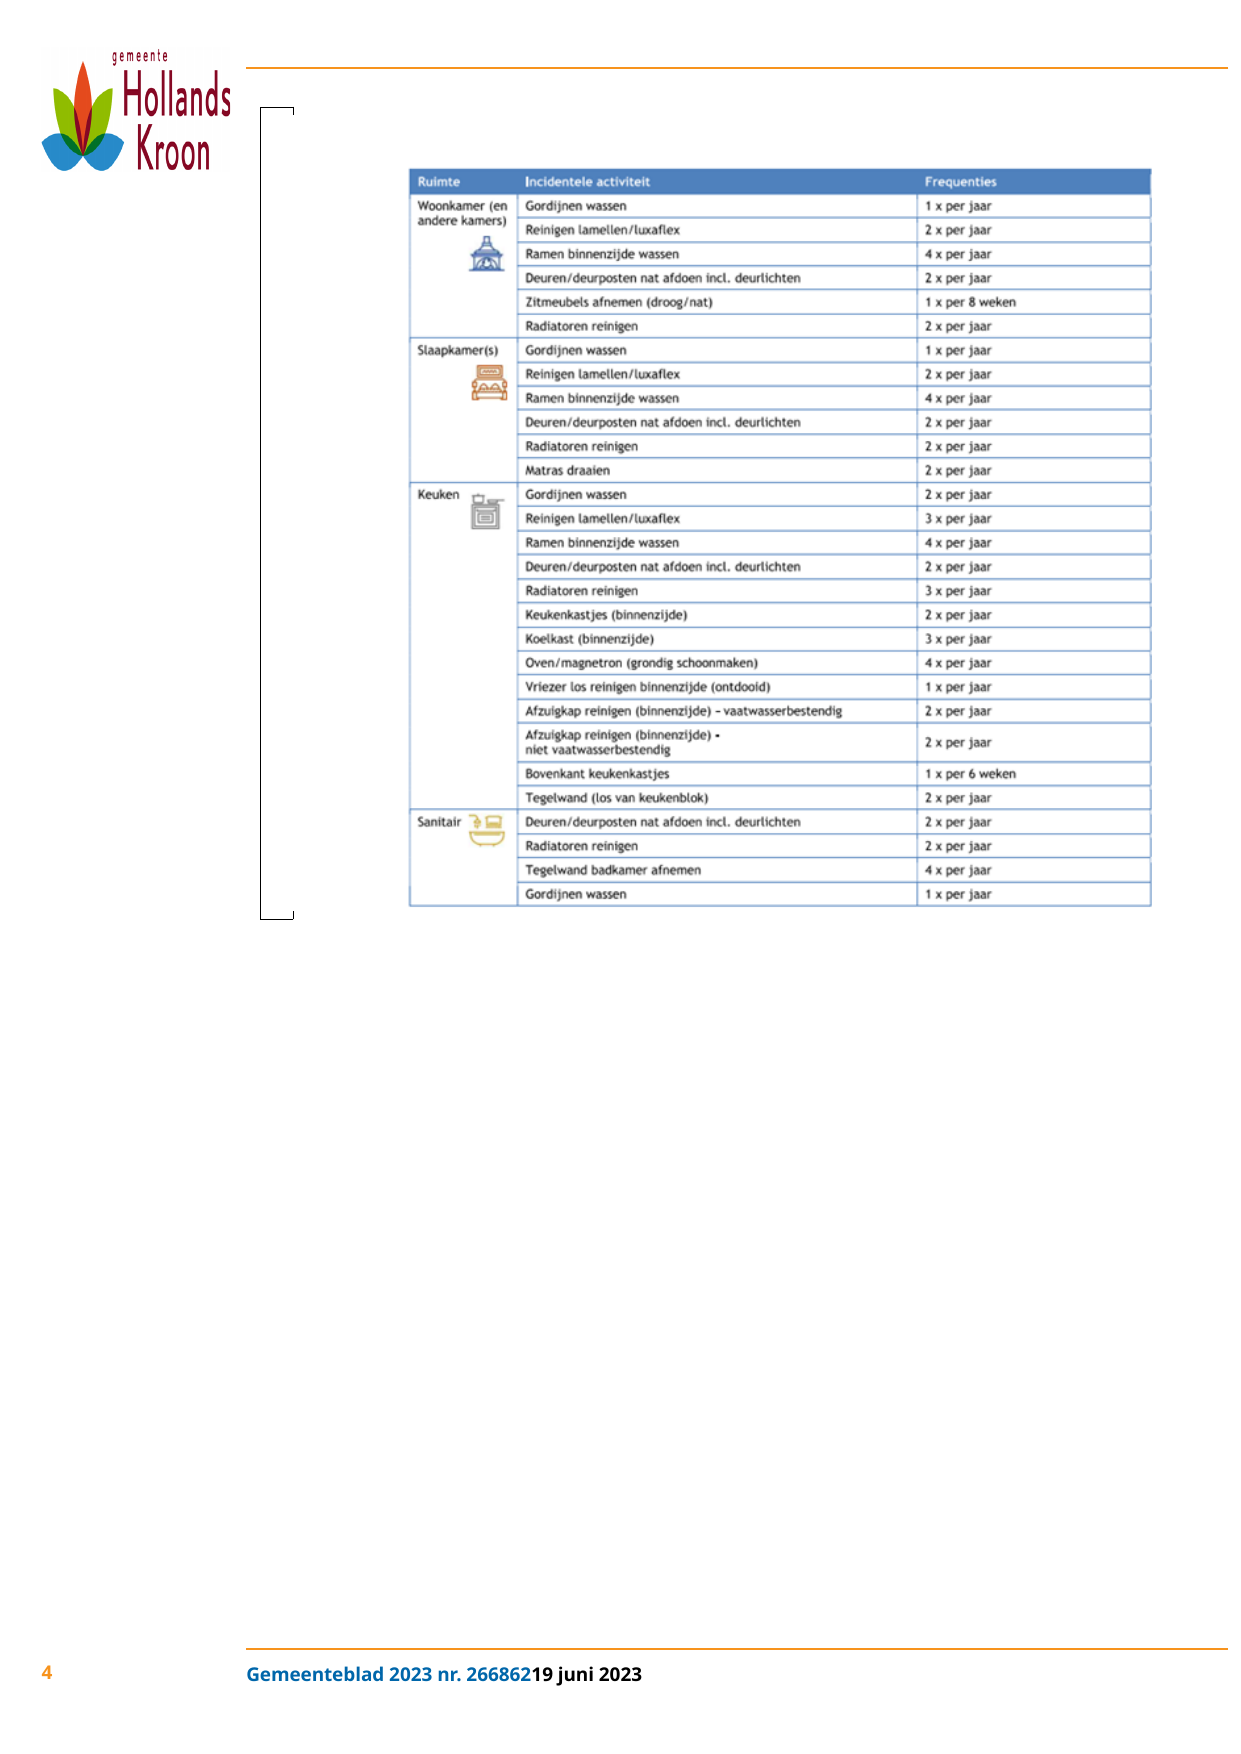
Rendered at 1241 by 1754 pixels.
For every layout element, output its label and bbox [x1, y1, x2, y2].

picture [268, 115, 1173, 911]
picture [41, 47, 231, 172]
